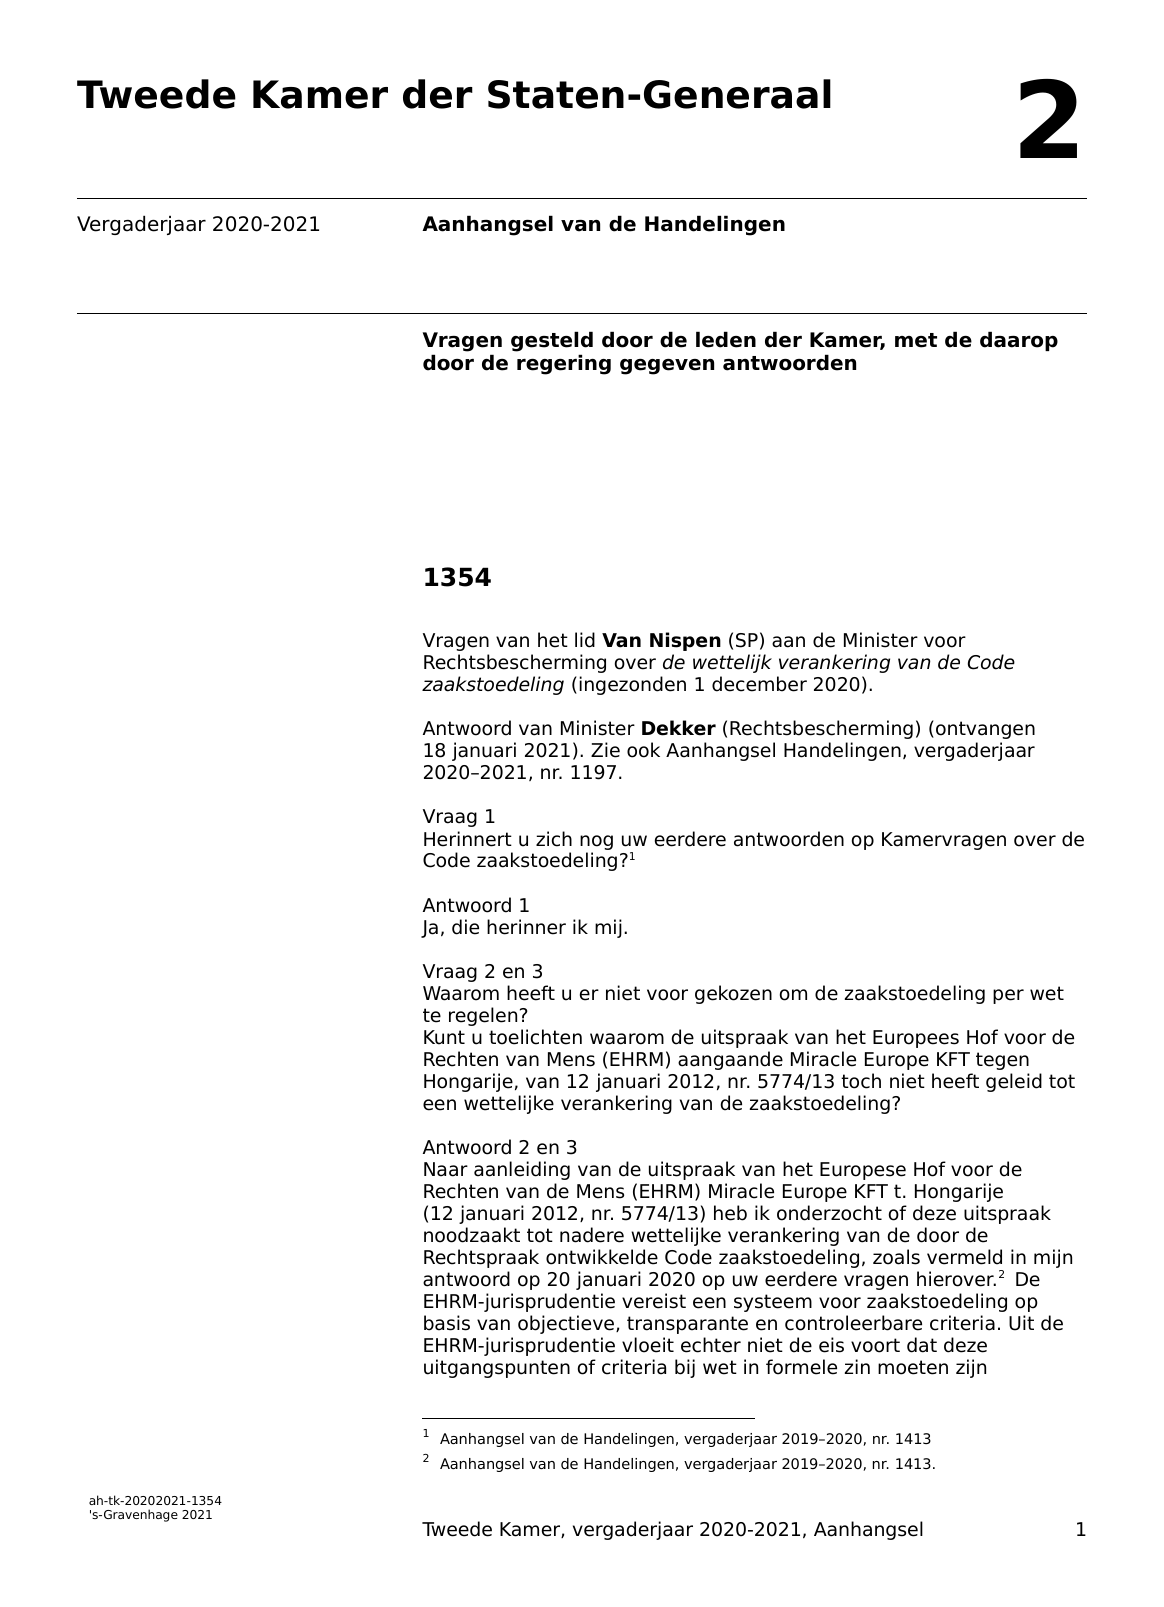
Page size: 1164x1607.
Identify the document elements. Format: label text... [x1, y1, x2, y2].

text Aanhangsel van de Handelingen, vergaderjaar 2019–2020, nr. 1413. [422, 1452, 1087, 1474]
table_cell Aanhangsel van de Handelingen [422, 199, 1087, 313]
text Naar aanleiding van de uitspraak van het Europese Hof voor de Rechten van de Mens (EHRM) Miracle Europe KFT t. Hongarije (12 januari 2012, nr. 5774/13) heb ik onderzocht of deze uitspraak noodzaakt tot nadere wettelijke verankering van de door de Rechtspraak ontwikkelde Code zaakstoedeling, zoals vermeld in mijn antwoord op 20 januari 2020 op uw eerdere vragen hierover. De EHRM-jurisprudentie vereist een systeem voor zaakstoedeling op basis van objectieve, transparante en controleerbare criteria. Uit de EHRM-jurisprudentie vloeit echter niet de eis voort dat deze uitgangspunten of criteria bij wet in formele zin moeten zijn [422, 1159, 1087, 1378]
text Aanhangsel van de Handelingen, vergaderjaar 2019–2020, nr. 1413 [422, 1427, 1087, 1449]
table_cell Vragen gesteld door de leden der Kamer, met de daarop door de regering gegeven antwoorden [422, 314, 1087, 375]
text Antwoord 1 [422, 894, 1087, 917]
text Kunt u toelichten waarom de uitspraak van het Europees Hof voor de Rechten van Mens (EHRM) aangaande Miracle Europe KFT tegen Hongarije, van 12 januari 2012, nr. 5774/13 toch niet heeft geleid tot een wettelijke verankering van de zaakstoedeling? [422, 1027, 1087, 1114]
table_cell [77, 314, 422, 375]
text Ja, die herinner ik mij. [422, 917, 1087, 938]
text ah-tk-20202021-1354 [88, 1494, 323, 1508]
text Vraag 2 en 3 [422, 961, 1087, 983]
table_header 2 [886, 59, 1087, 198]
text Waarom heeft u er niet voor gekozen om de zaakstoedeling per wet te regelen? [422, 983, 1087, 1027]
text Vragen van het lid Van Nispen (SP) aan de Minister voor Rechtsbescherming over de wettelijk verankering van de Code zaakstoedeling (ingezonden 1 december 2020). [422, 630, 1087, 696]
text Antwoord 2 en 3 [422, 1137, 1087, 1159]
text Antwoord van Minister Dekker (Rechtsbescherming) (ontvangen 18 januari 2021). Zie ook Aanhangsel Handelingen, vergaderjaar 2020–2021, nr. 1197. [422, 718, 1087, 784]
table_header Tweede Kamer der Staten-Generaal [77, 59, 886, 198]
text 's-Gravenhage 2021 [88, 1508, 323, 1522]
text Herinnert u zich nog uw eerdere antwoorden op Kamervragen over de Code zaakstoedeling? [422, 828, 1087, 872]
text Vraag 1 [422, 806, 1087, 828]
table_cell Vergaderjaar 2020-2021 [77, 199, 422, 313]
text 1354 [422, 563, 1087, 592]
